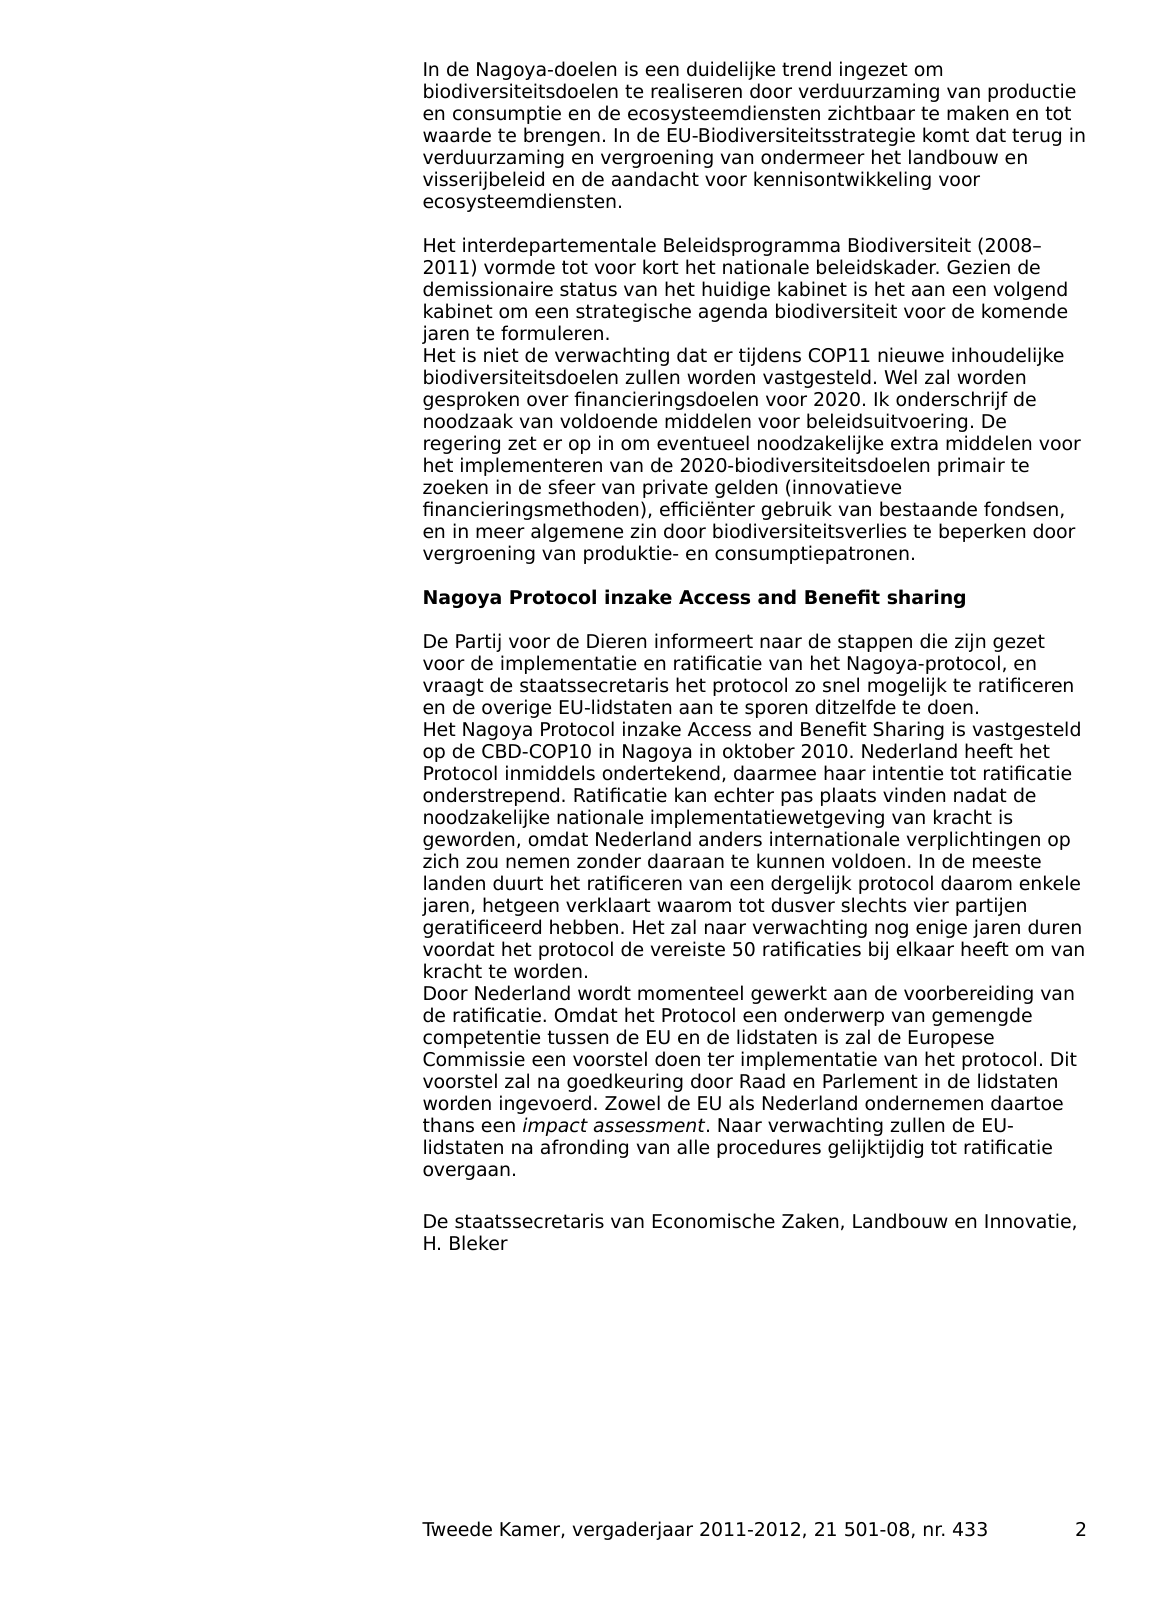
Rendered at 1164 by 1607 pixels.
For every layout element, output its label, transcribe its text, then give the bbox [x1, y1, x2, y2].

text Door Nederland wordt momenteel gewerkt aan de voorbereiding van de ratificatie. Omdat het Protocol een onderwerp van gemengde competentie tussen de EU en de lidstaten is zal de Europese Commissie een voorstel doen ter implementatie van het protocol. Dit voorstel zal na goedkeuring door Raad en Parlement in de lidstaten worden ingevoerd. Zowel de EU als Nederland ondernemen daartoe thans een impact assessment. Naar verwachting zullen de EU-lidstaten na afronding van alle procedures gelijktijdig tot ratificatie overgaan. [422, 983, 1087, 1181]
subtitle Nagoya Protocol inzake Access and Benefit sharing [422, 587, 1087, 609]
text Het Nagoya Protocol inzake Access and Benefit Sharing is vastgesteld op de CBD-COP10 in Nagoya in oktober 2010. Nederland heeft het Protocol inmiddels ondertekend, daarmee haar intentie tot ratificatie onderstrepend. Ratificatie kan echter pas plaats vinden nadat de noodzakelijke nationale implementatiewetgeving van kracht is geworden, omdat Nederland anders internationale verplichtingen op zich zou nemen zonder daaraan te kunnen voldoen. In de meeste landen duurt het ratificeren van een dergelijk protocol daarom enkele jaren, hetgeen verklaart waarom tot dusver slechts vier partijen geratificeerd hebben. Het zal naar verwachting nog enige jaren duren voordat het protocol de vereiste 50 ratificaties bij elkaar heeft om van kracht te worden. [422, 719, 1087, 983]
text De Partij voor de Dieren informeert naar de stappen die zijn gezet voor de implementatie en ratificatie van het Nagoya-protocol, en vraagt de staatssecretaris het protocol zo snel mogelijk te ratificeren en de overige EU-lidstaten aan te sporen ditzelfde te doen. [422, 631, 1087, 719]
text De staatssecretaris van Economische Zaken, Landbouw en Innovatie, H. Bleker [422, 1211, 1087, 1254]
text Het interdepartementale Beleidsprogramma Biodiversiteit (2008–2011) vormde tot voor kort het nationale beleidskader. Gezien de demissionaire status van het huidige kabinet is het aan een volgend kabinet om een strategische agenda biodiversiteit voor de komende jaren te formuleren. [422, 235, 1087, 345]
text In de Nagoya-doelen is een duidelijke trend ingezet om biodiversiteitsdoelen te realiseren door verduurzaming van productie en consumptie en de ecosysteemdiensten zichtbaar te maken en tot waarde te brengen. In de EU-Biodiversiteitsstrategie komt dat terug in verduurzaming en vergroening van ondermeer het landbouw en visserijbeleid en de aandacht voor kennisontwikkeling voor ecosysteemdiensten. [422, 59, 1087, 213]
text Het is niet de verwachting dat er tijdens COP11 nieuwe inhoudelijke biodiversiteitsdoelen zullen worden vastgesteld. Wel zal worden gesproken over financieringsdoelen voor 2020. Ik onderschrijf de noodzaak van voldoende middelen voor beleidsuitvoering. De regering zet er op in om eventueel noodzakelijke extra middelen voor het implementeren van de 2020-biodiversiteitsdoelen primair te zoeken in de sfeer van private gelden (innovatieve financieringsmethoden), efficiënter gebruik van bestaande fondsen, en in meer algemene zin door biodiversiteitsverlies te beperken door vergroening van produktie- en consumptiepatronen. [422, 345, 1087, 565]
